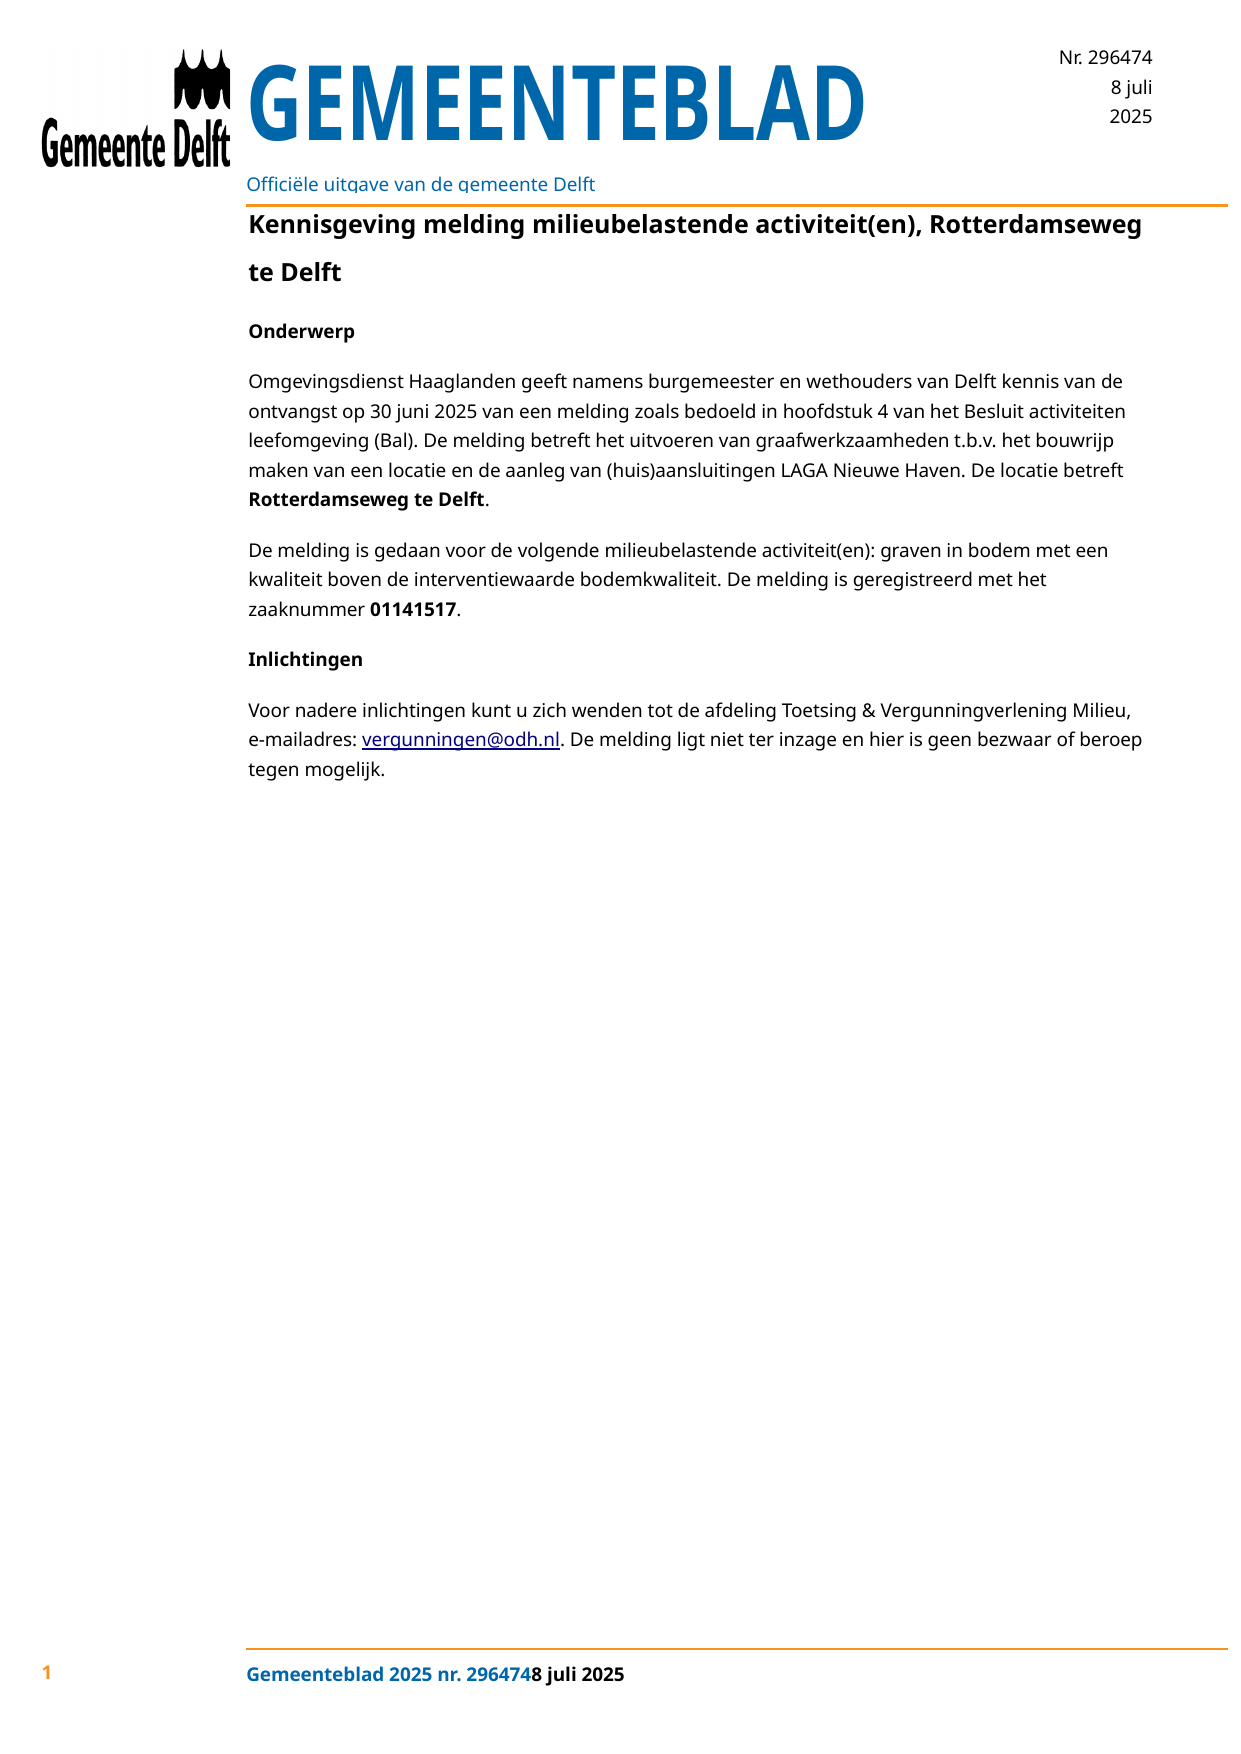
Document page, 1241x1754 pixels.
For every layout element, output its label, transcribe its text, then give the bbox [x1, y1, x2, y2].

text Omgevingsdienst Haaglanden geeft namens burgemeester en wethouders van Delft kennis van de ontvangst op 30 juni 2025 van een melding zoals bedoeld in hoofdstuk 4 van het Besluit activiteiten leefomgeving (Bal). De melding betreft het uitvoeren van graafwerkzaamheden t.b.v. het bouwrijp maken van een locatie en de aanleg van (huis)aansluitingen LAGA Nieuwe Haven. De locatie betreft Rotterdamseweg te Delft. [248, 368, 1152, 512]
text Voor nadere inlichtingen kunt u zich wenden tot de afdeling Toetsing & Vergunningverlening Milieu, e-mailadres: vergunningen@odh.nl. De melding ligt niet ter inzage en hier is geen bezwaar of beroep tegen mogelijk. [248, 697, 1152, 782]
text Onderwerp [248, 318, 1152, 344]
text Kennisgeving melding milieubelastende activiteit(en), Rotterdamseweg te Delft [248, 207, 1152, 288]
text Inlichtingen [248, 647, 1152, 672]
picture [41, 47, 231, 172]
text De melding is gedaan voor de volgende milieubelastende activiteit(en): graven in bodem met een kwaliteit boven de interventiewaarde bodemkwaliteit. De melding is geregistreerd met het zaaknummer 01141517. [248, 537, 1152, 622]
